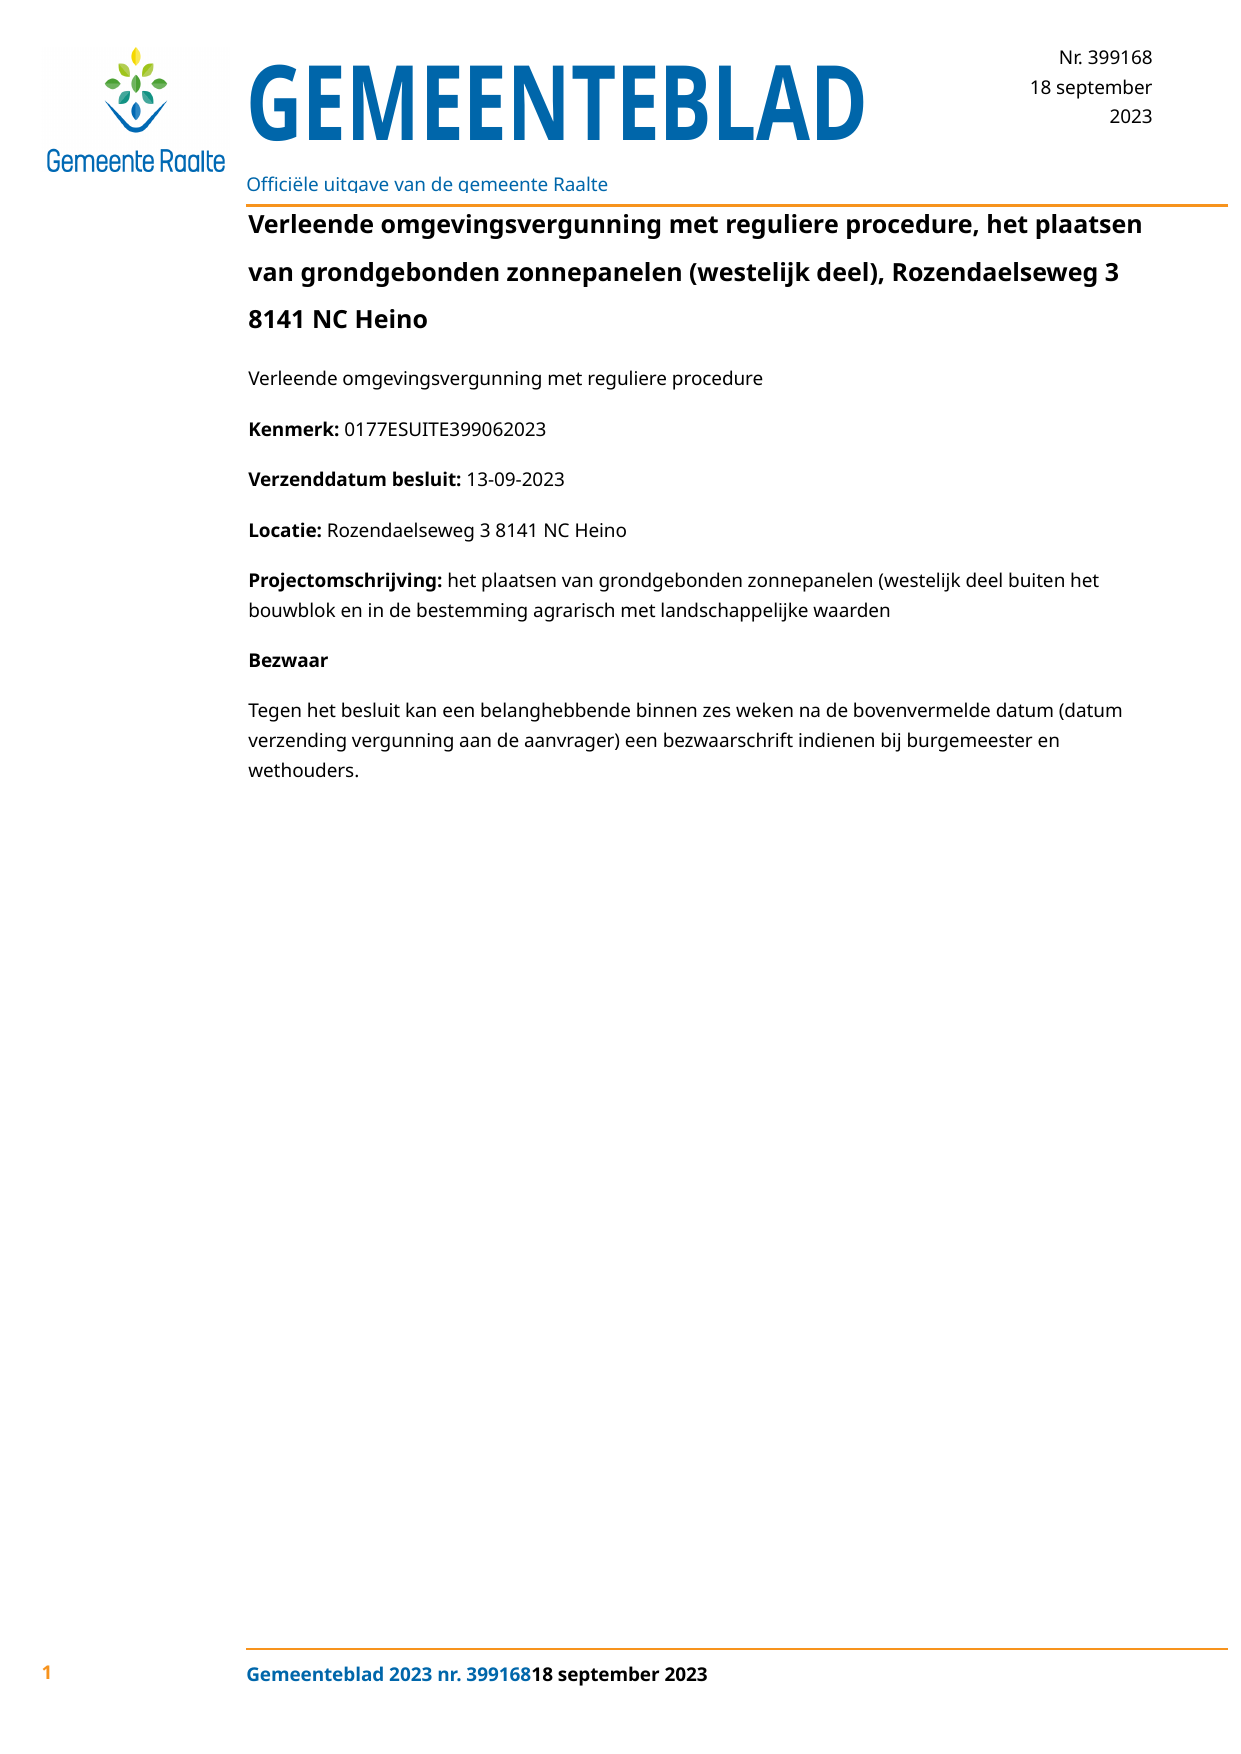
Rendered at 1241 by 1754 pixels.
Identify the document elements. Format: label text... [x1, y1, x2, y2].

text Verzenddatum besluit: 13-09-2023 [248, 466, 1152, 492]
text Bezwaar [248, 647, 1152, 673]
text Tegen het besluit kan een belanghebbende binnen zes weken na de bovenvermelde datum (datum verzending vergunning aan de aanvrager) een bezwaarschrift indienen bij burgemeester en wethouders. [248, 698, 1152, 782]
text Kenmerk: 0177ESUITE399062023 [248, 416, 1152, 442]
text Locatie: Rozendaelseweg 3 8141 NC Heino [248, 517, 1152, 542]
text Projectomschrijving: het plaatsen van grondgebonden zonnepanelen (westelijk deel buiten het bouwblok en in de bestemming agrarisch met landschappelijke waarden [248, 567, 1152, 622]
text Verleende omgevingsvergunning met reguliere procedure, het plaatsen van grondgebonden zonnepanelen (westelijk deel), Rozendaelseweg 3 8141 NC Heino [248, 207, 1152, 336]
text Verleende omgevingsvergunning met reguliere procedure [248, 366, 1152, 391]
picture [41, 47, 231, 172]
